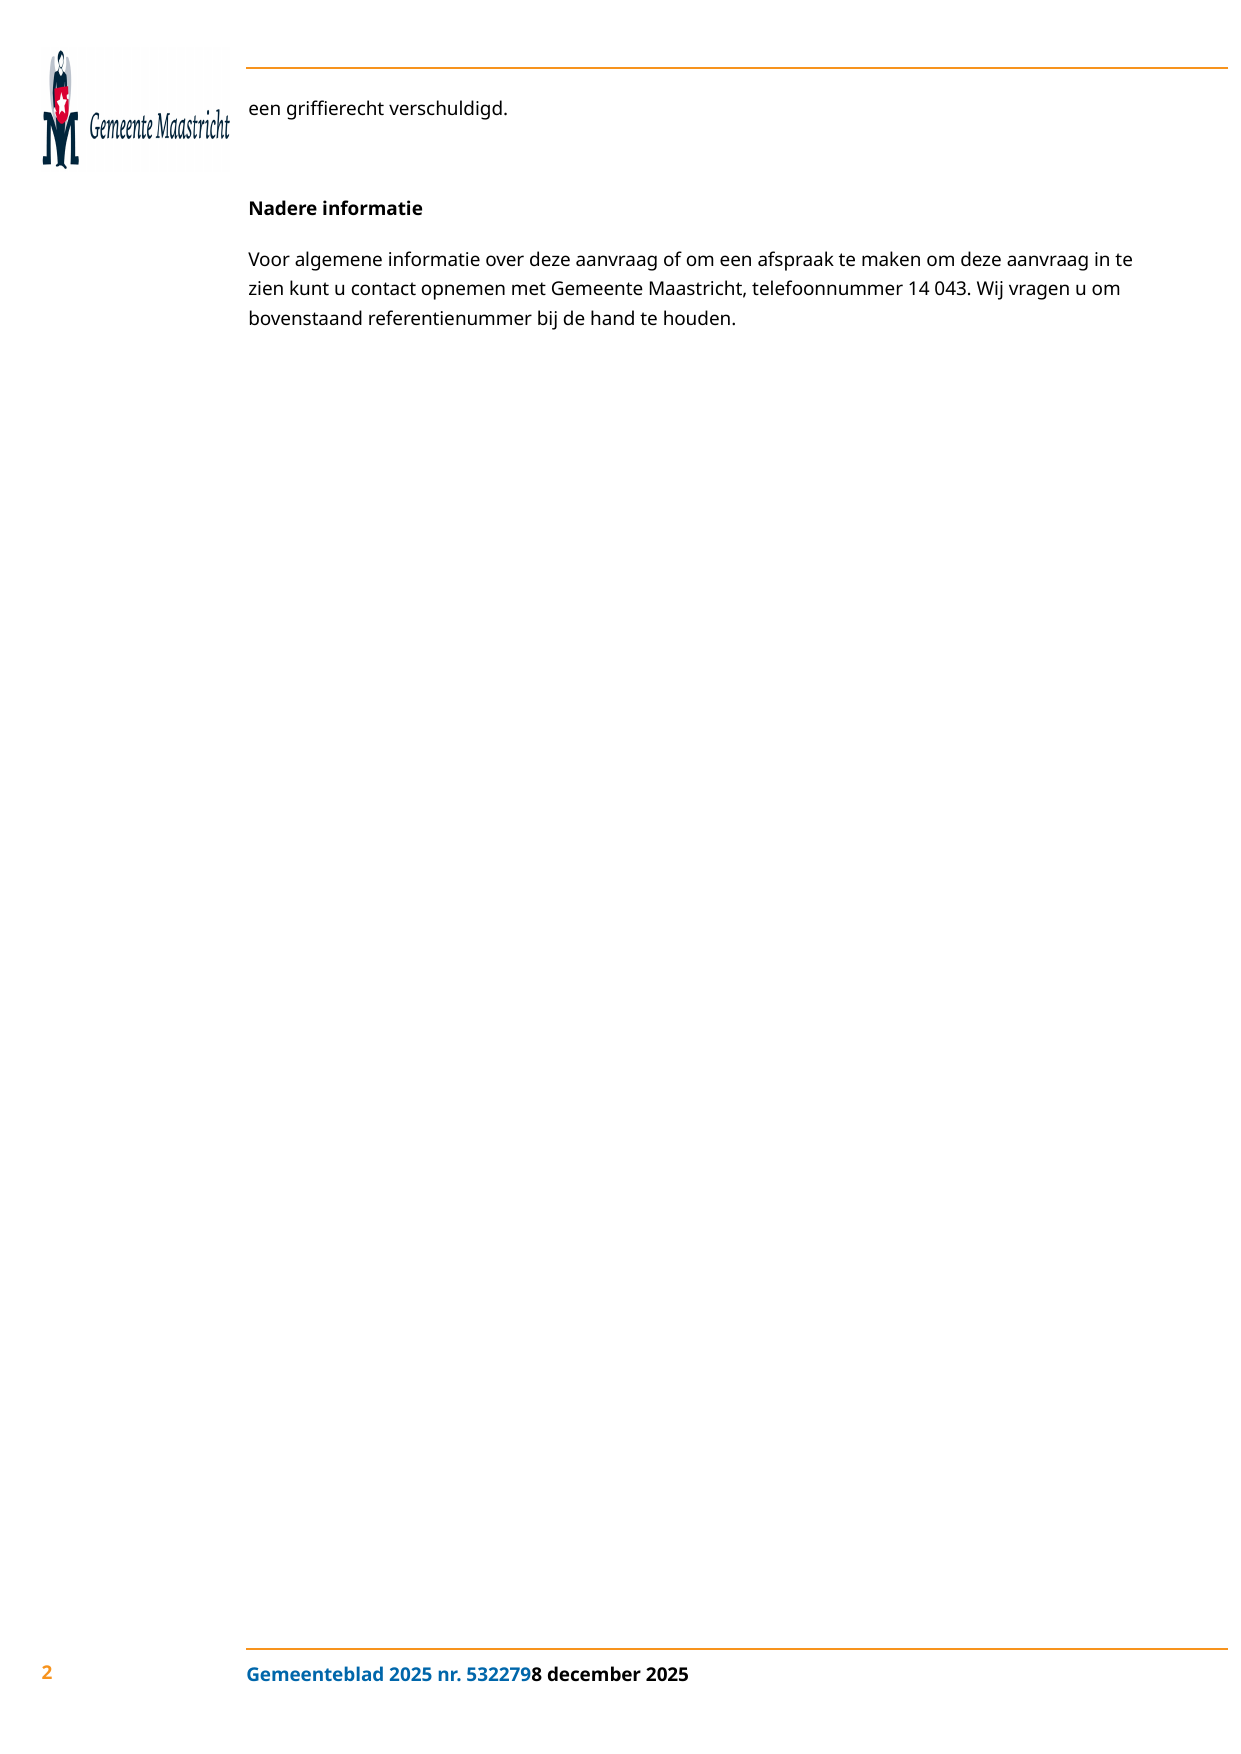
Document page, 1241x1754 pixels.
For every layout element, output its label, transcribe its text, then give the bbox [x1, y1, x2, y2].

text een griffierecht verschuldigd. [248, 95, 1152, 121]
text Nadere informatie [248, 196, 1152, 221]
text Voor algemene informatie over deze aanvraag of om een afspraak te maken om deze aanvraag in te zien kunt u contact opnemen met Gemeente Maastricht, telefoonnummer 14 043. Wij vragen u om bovenstaand referentienummer bij de hand te houden. [248, 246, 1152, 331]
picture [41, 47, 231, 172]
